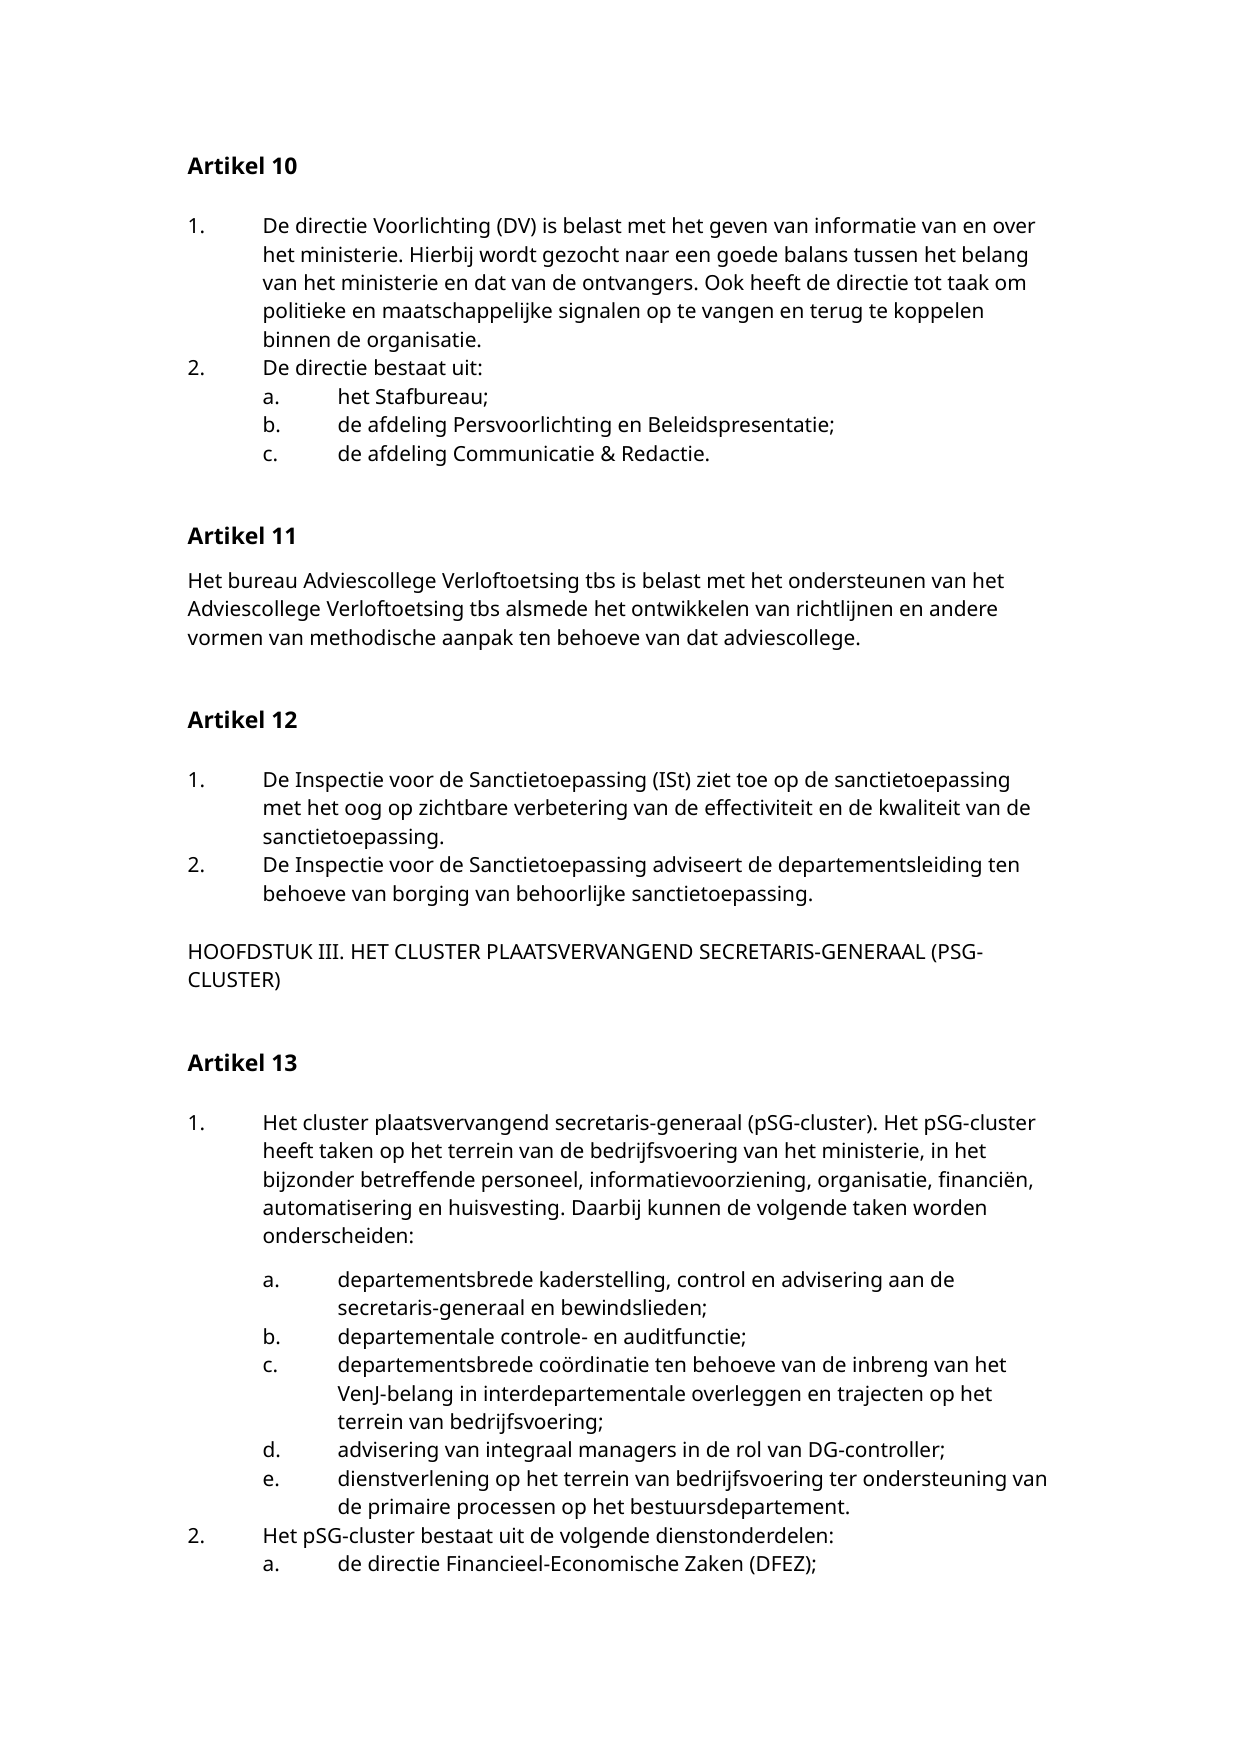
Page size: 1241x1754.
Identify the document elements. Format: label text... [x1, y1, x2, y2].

list De directie Voorlichting (DV) is belast met het geven van informatie van en over het ministerie. Hierbij wordt gezocht naar een goede balans tussen het belang van het ministerie en dat van de ontvangers. Ook heeft de directie tot taak om politieke en maatschappelijke signalen op te vangen en terug te koppelen binnen de organisatie. [187, 211, 1053, 353]
list de afdeling Persvoorlichting en Beleidspresentatie; [262, 410, 1053, 439]
list departementsbrede coördinatie ten behoeve van de inbreng van het VenJ-belang in interdepartementale overleggen en trajecten op het terrein van bedrijfsvoering; [262, 1350, 1053, 1436]
subtitle HOOFDSTUK III. HET CLUSTER PLAATSVERVANGEND SECRETARIS-GENERAAL (PSG-CLUSTER) [187, 937, 1053, 994]
list Het cluster plaatsvervangend secretaris-generaal (pSG-cluster). Het pSG-cluster heeft taken op het terrein van de bedrijfsvoering van het ministerie, in het bijzonder betreffende personeel, informatievoorziening, organisatie, financiën, [187, 1108, 1053, 1193]
text Het bureau Adviescollege Verloftoetsing tbs is belast met het ondersteunen van het Adviescollege Verloftoetsing tbs alsmede het ontwikkelen van richtlijnen en andere vormen van methodische aanpak ten behoeve van dat adviescollege. [187, 566, 1053, 651]
list automatisering en huisvesting. Daarbij kunnen de volgende taken worden onderscheiden: [187, 1193, 1053, 1250]
subtitle Artikel 10 [187, 150, 1053, 181]
subtitle Artikel 12 [187, 704, 1053, 735]
subtitle Artikel 13 [187, 1047, 1053, 1078]
list het Stafbureau; [262, 382, 1053, 410]
list departementsbrede kaderstelling, control en advisering aan de secretaris-generaal en bewindslieden; [262, 1265, 1053, 1322]
list de directie Financieel-Economische Zaken (DFEZ); [262, 1549, 1053, 1578]
list departementale controle- en auditfunctie; [262, 1322, 1053, 1350]
list de afdeling Communicatie & Redactie. [262, 439, 1053, 467]
list De Inspectie voor de Sanctietoepassing adviseert de departementsleiding ten behoeve van borging van behoorlijke sanctietoepassing. [187, 850, 1053, 907]
subtitle Artikel 11 [187, 520, 1053, 551]
list De directie bestaat uit: [187, 353, 1053, 382]
list dienstverlening op het terrein van bedrijfsvoering ter ondersteuning van de primaire processen op het bestuursdepartement. [262, 1464, 1053, 1521]
list De Inspectie voor de Sanctietoepassing (ISt) ziet toe op de sanctietoepassing met het oog op zichtbare verbetering van de effectiviteit en de kwaliteit van de sanctietoepassing. [187, 765, 1053, 850]
list Het pSG-cluster bestaat uit de volgende dienstonderdelen: [187, 1521, 1053, 1549]
list advisering van integraal managers in de rol van DG-controller; [262, 1436, 1053, 1464]
